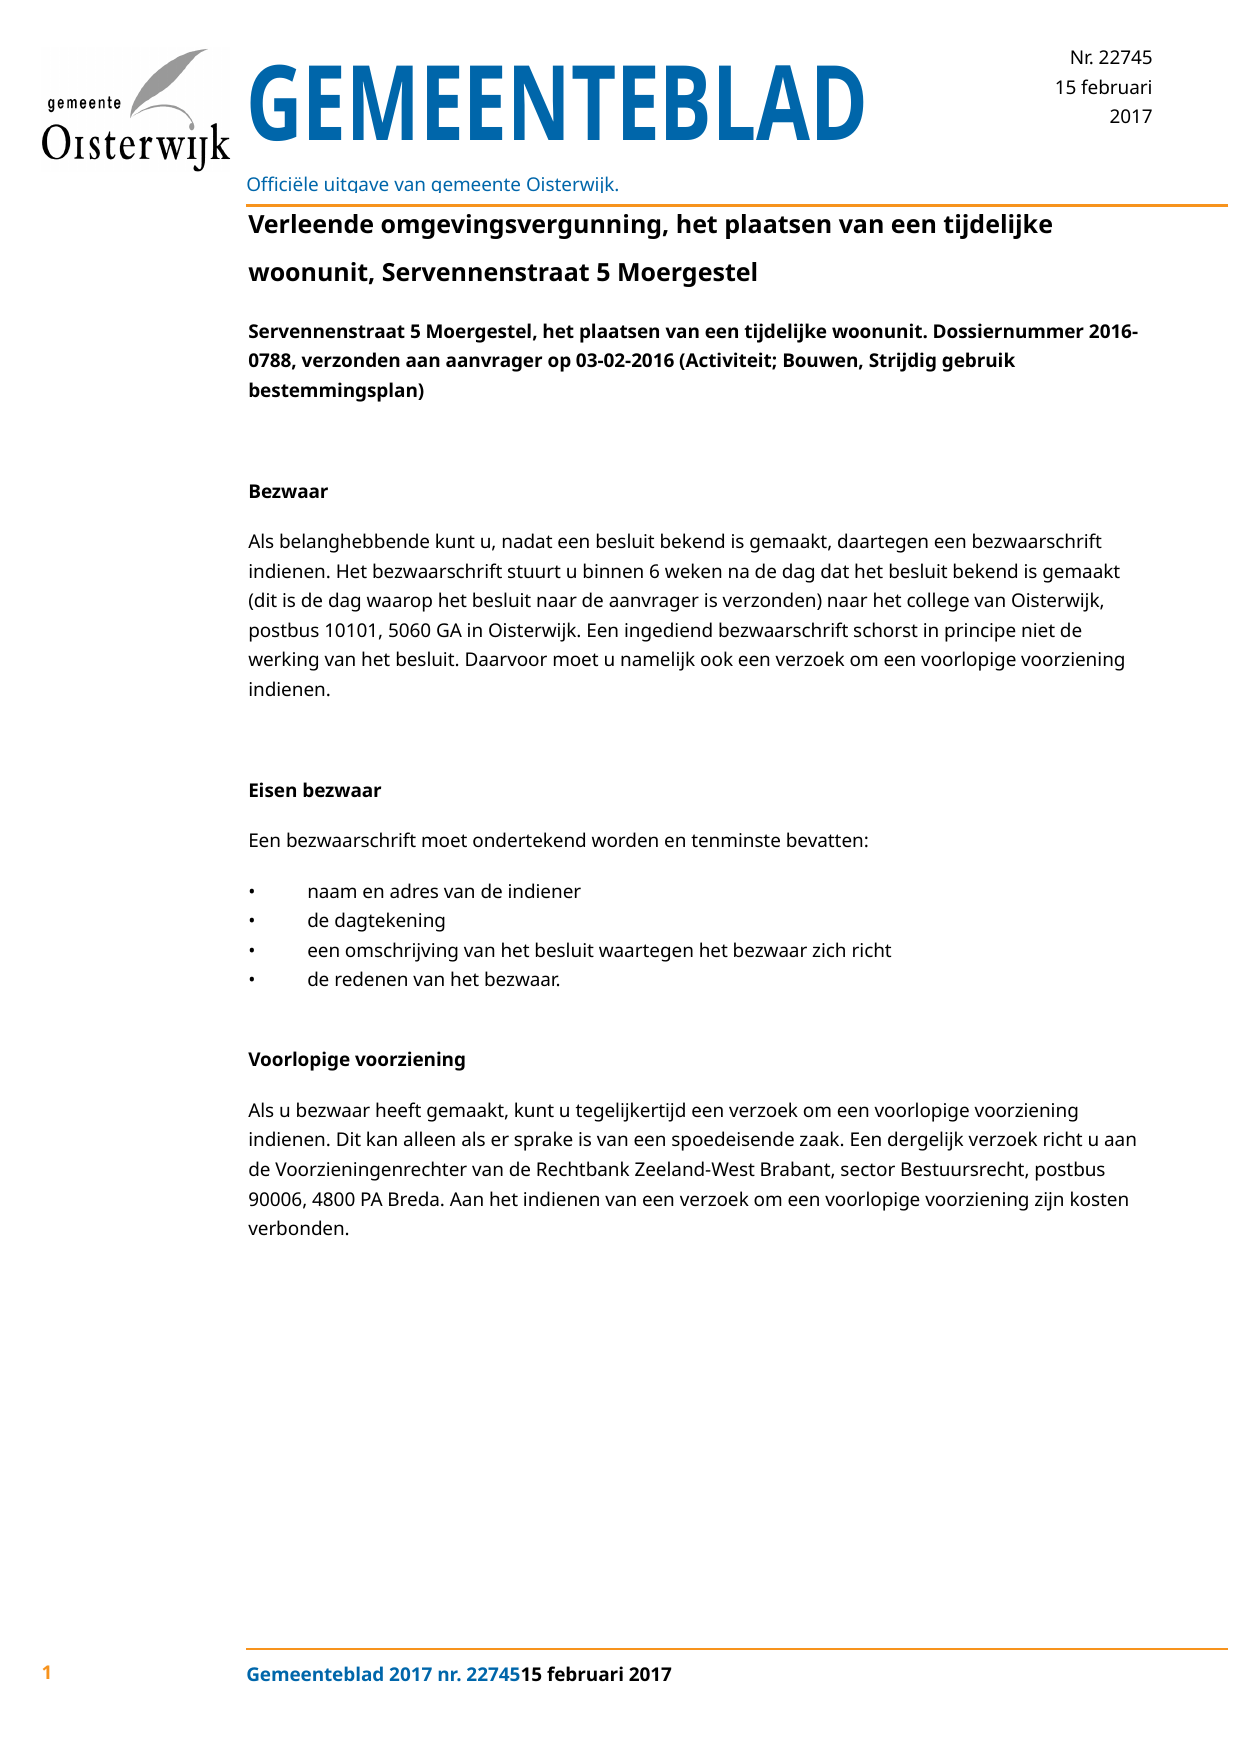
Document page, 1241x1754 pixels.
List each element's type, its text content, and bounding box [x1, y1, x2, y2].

list een omschrijving van het besluit waartegen het bezwaar zich richt [248, 937, 1152, 963]
text Servennenstraat 5 Moergestel, het plaatsen van een tijdelijke woonunit. Dossiernummer 2016-0788, verzonden aan aanvrager op 03-02-2016 (Activiteit; Bouwen, Strijdig gebruik bestemmingsplan) [248, 318, 1152, 403]
text Als u bezwaar heeft gemaakt, kunt u tegelijkertijd een verzoek om een voorlopige voorziening indienen. Dit kan alleen als er sprake is van een spoedeisende zaak. Een dergelijk verzoek richt u aan de Voorzieningenrechter van de Rechtbank Zeeland-West Brabant, sector Bestuursrecht, postbus 90006, 4800 PA Breda. Aan het indienen van een verzoek om een voorlopige voorziening zijn kosten verbonden. [248, 1097, 1152, 1241]
list de redenen van het bezwaar. [248, 967, 1152, 992]
text Eisen bezwaar [248, 777, 1152, 803]
text Bezwaar [248, 478, 1152, 504]
picture [41, 47, 231, 172]
text Een bezwaarschrift moet ondertekend worden en tenminste bevatten: [248, 827, 1152, 853]
text Voorlopige voorziening [248, 1047, 1152, 1072]
text Verleende omgevingsvergunning, het plaatsen van een tijdelijke woonunit, Servennenstraat 5 Moergestel [248, 207, 1152, 288]
text Als belanghebbende kunt u, nadat een besluit bekend is gemaakt, daartegen een bezwaarschrift indienen. Het bezwaarschrift stuurt u binnen 6 weken na de dag dat het besluit bekend is gemaakt (dit is de dag waarop het besluit naar de aanvrager is verzonden) naar het college van Oisterwijk, postbus 10101, 5060 GA in Oisterwijk. Een ingediend bezwaarschrift schorst in principe niet de werking van het besluit. Daarvoor moet u namelijk ook een verzoek om een voorlopige voorziening indienen. [248, 528, 1152, 702]
list naam en adres van de indiener [248, 878, 1152, 904]
list de dagtekening [248, 907, 1152, 933]
